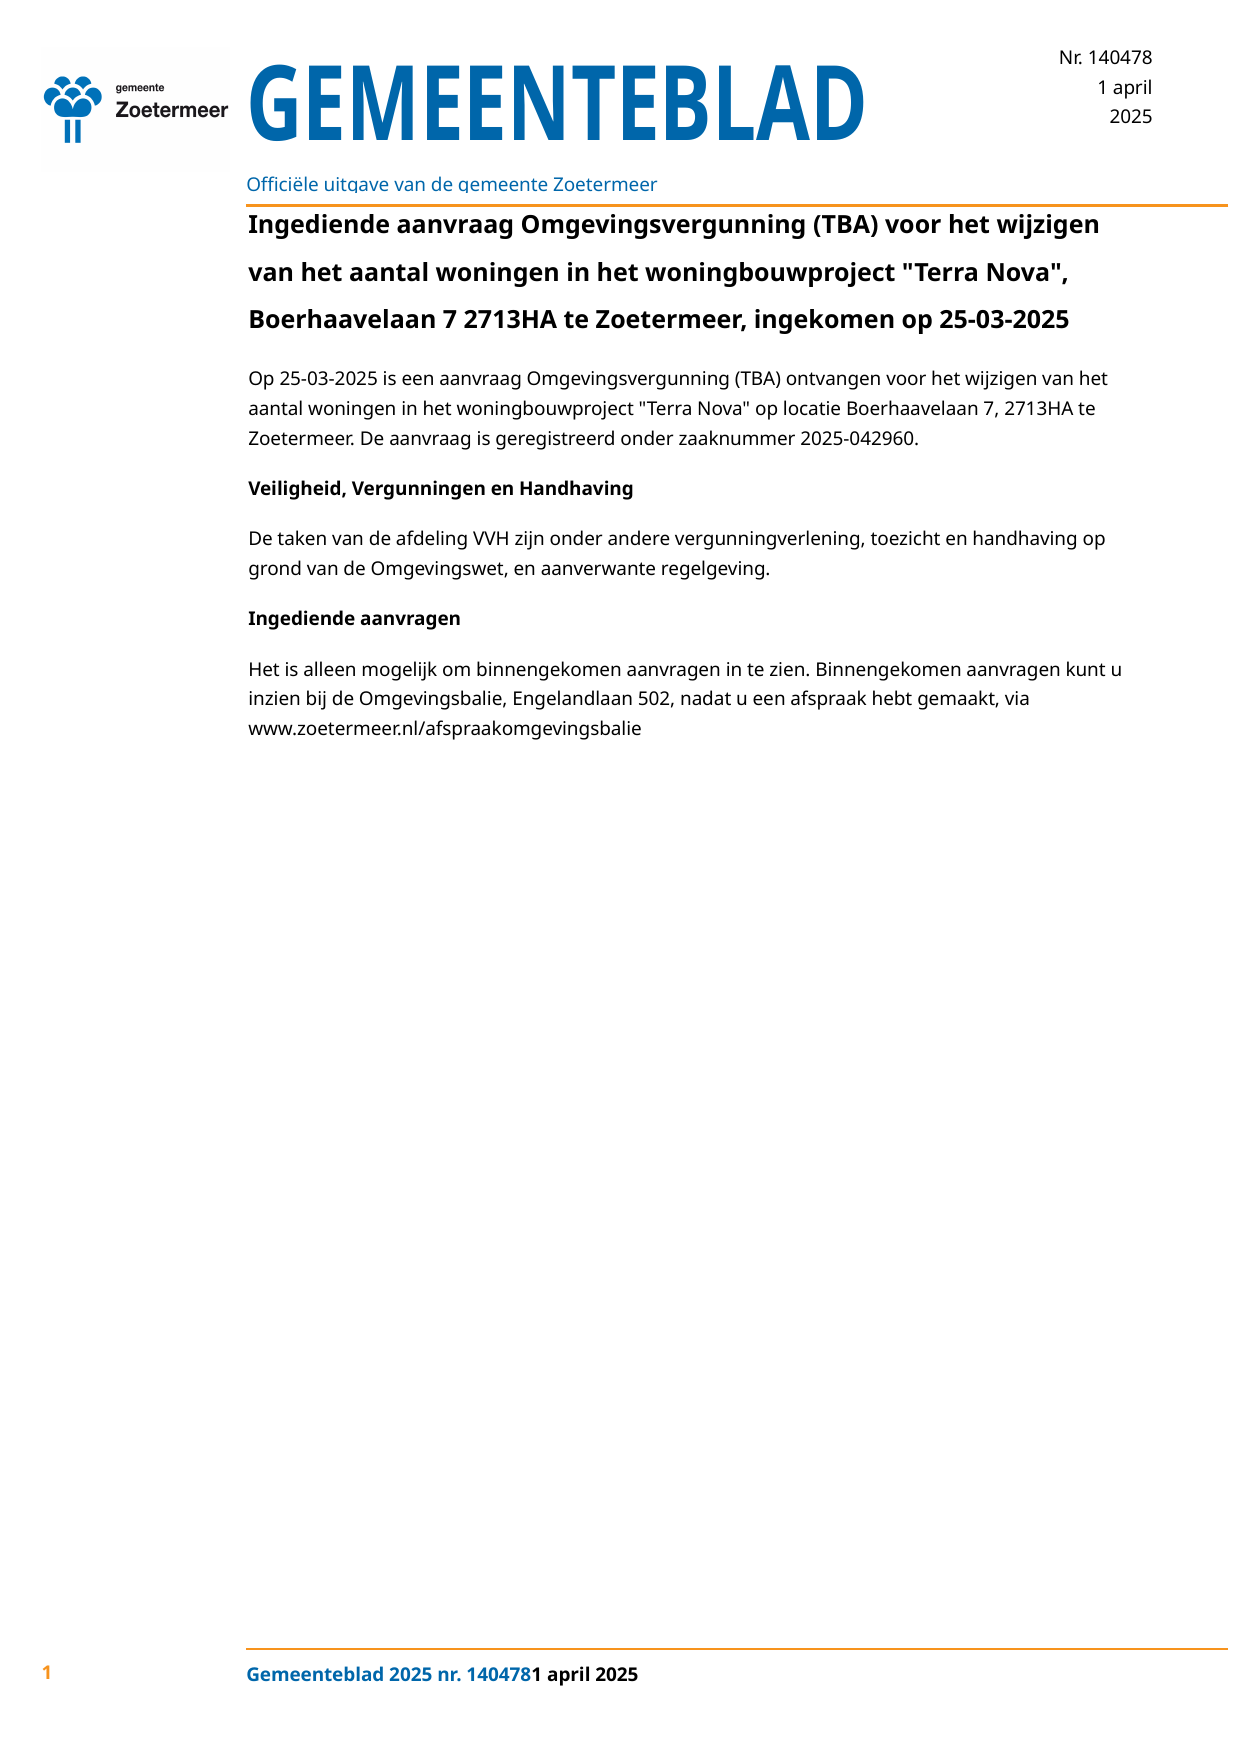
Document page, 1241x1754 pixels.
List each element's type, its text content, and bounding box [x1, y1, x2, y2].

text Het is alleen mogelijk om binnengekomen aanvragen in te zien. Binnengekomen aanvragen kunt u inzien bij de Omgevingsbalie, Engelandlaan 502, nadat u een afspraak hebt gemaakt, via www.zoetermeer.nl/afspraakomgevingsbalie [248, 656, 1152, 741]
text Veiligheid, Vergunningen en Handhaving [248, 475, 1152, 501]
picture [41, 47, 231, 172]
text Ingediende aanvraag Omgevingsvergunning (TBA) voor het wijzigen van het aantal woningen in het woningbouwproject "Terra Nova", Boerhaavelaan 7 2713HA te Zoetermeer, ingekomen op 25-03-2025 [248, 207, 1152, 336]
text Ingediende aanvragen [248, 606, 1152, 631]
text Op 25-03-2025 is een aanvraag Omgevingsvergunning (TBA) ontvangen voor het wijzigen van het aantal woningen in het woningbouwproject "Terra Nova" op locatie Boerhaavelaan 7, 2713HA te Zoetermeer. De aanvraag is geregistreerd onder zaaknummer 2025-042960. [248, 366, 1152, 450]
text De taken van de afdeling VVH zijn onder andere vergunningverlening, toezicht en handhaving op grond van de Omgevingswet, en aanverwante regelgeving. [248, 526, 1152, 581]
